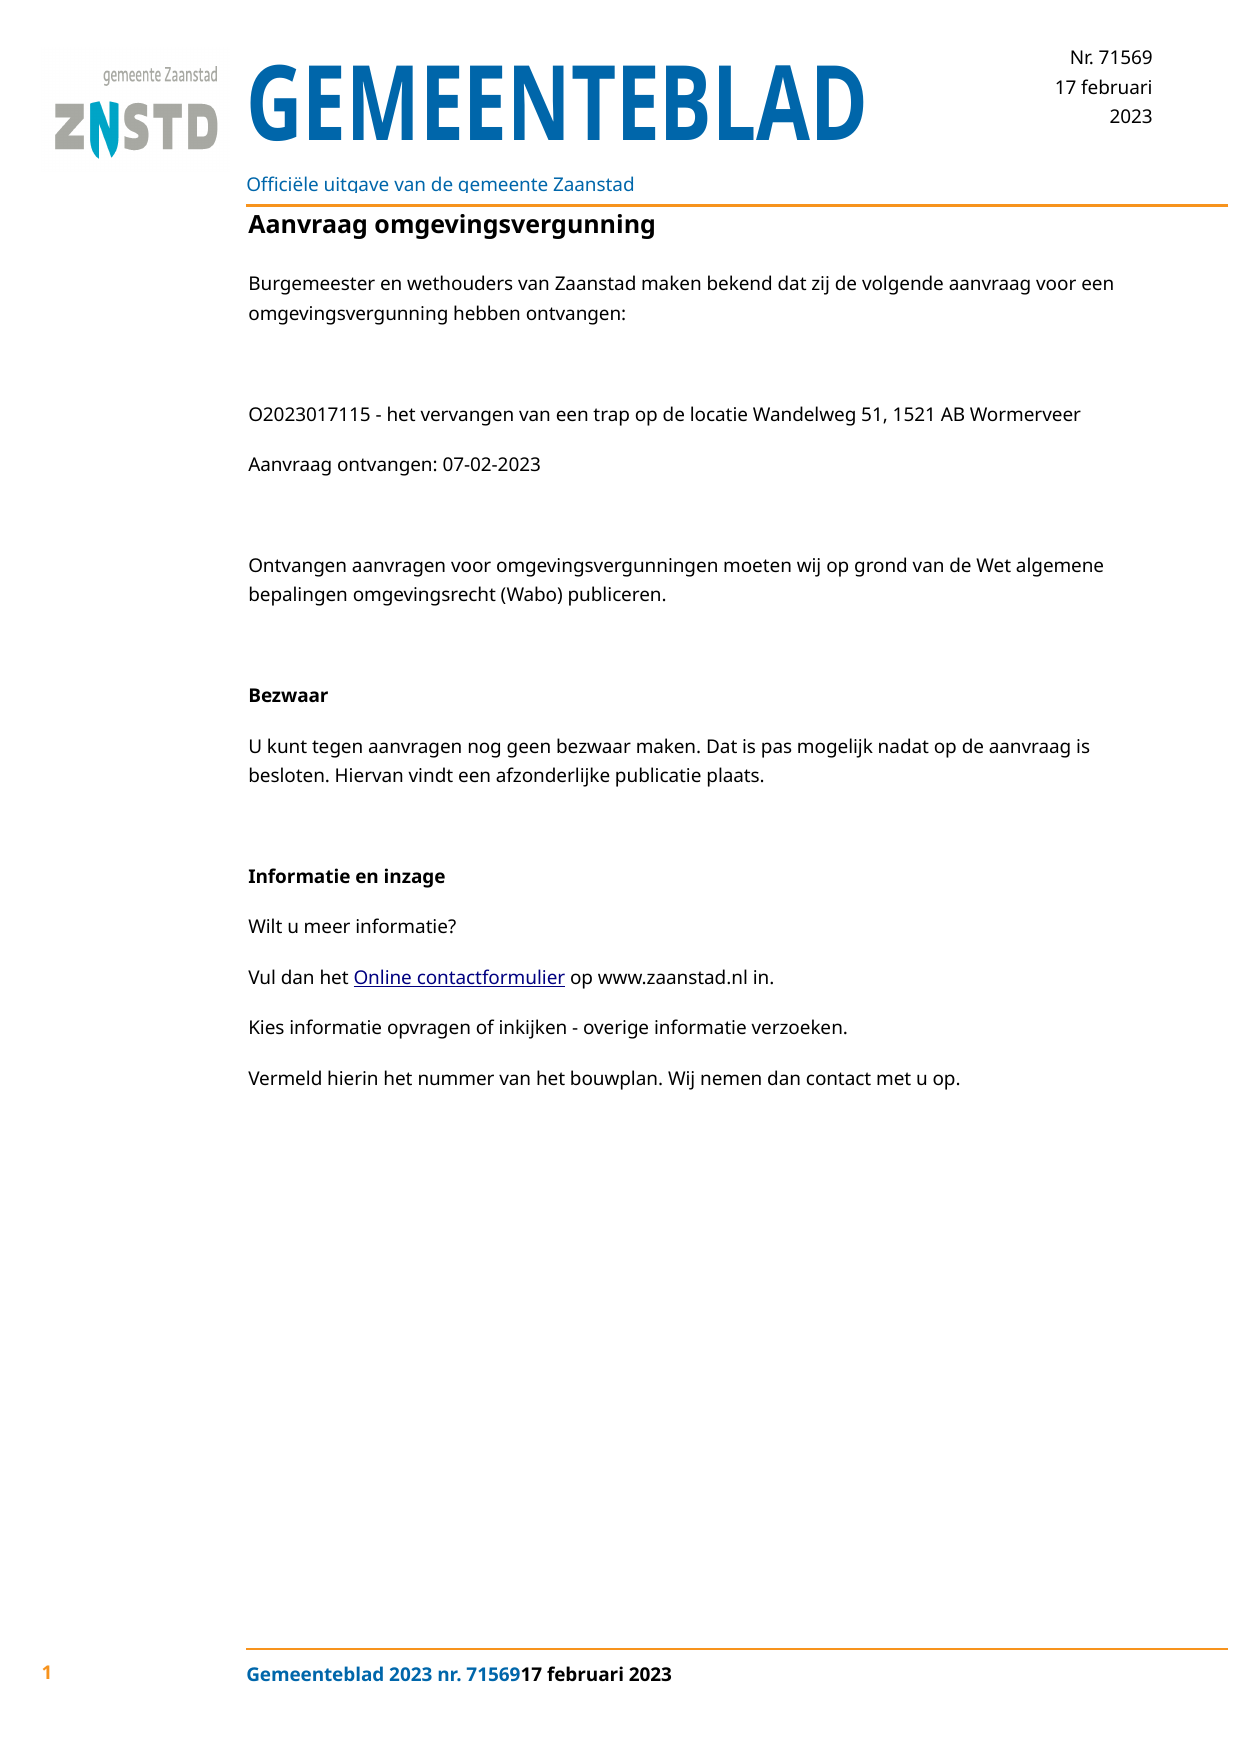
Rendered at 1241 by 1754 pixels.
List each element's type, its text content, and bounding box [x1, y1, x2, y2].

text Wilt u meer informatie? [248, 914, 1152, 939]
picture [41, 47, 231, 172]
text Vul dan het Online contactformulier op www.zaanstad.nl in. [248, 964, 1152, 990]
text Ontvangen aanvragen voor omgevingsvergunningen moeten wij op grond van de Wet algemene bepalingen omgevingsrecht (Wabo) publiceren. [248, 552, 1152, 607]
text Burgemeester en wethouders van Zaanstad maken bekend dat zij de volgende aanvraag voor een omgevingsvergunning hebben ontvangen: [248, 270, 1152, 326]
text Informatie en inzage [248, 863, 1152, 889]
text Aanvraag omgevingsvergunning [248, 207, 1152, 241]
text Aanvraag ontvangen: 07-02-2023 [248, 451, 1152, 477]
text U kunt tegen aanvragen nog geen bezwaar maken. Dat is pas mogelijk nadat op de aanvraag is besloten. Hiervan vindt een afzonderlijke publicatie plaats. [248, 733, 1152, 788]
text O2023017115 - het vervangen van een trap op de locatie Wandelweg 51, 1521 AB Wormerveer [248, 401, 1152, 426]
text Kies informatie opvragen of inkijken - overige informatie verzoeken. [248, 1014, 1152, 1040]
text Bezwaar [248, 682, 1152, 708]
text Vermeld hierin het nummer van het bouwplan. Wij nemen dan contact met u op. [248, 1065, 1152, 1091]
